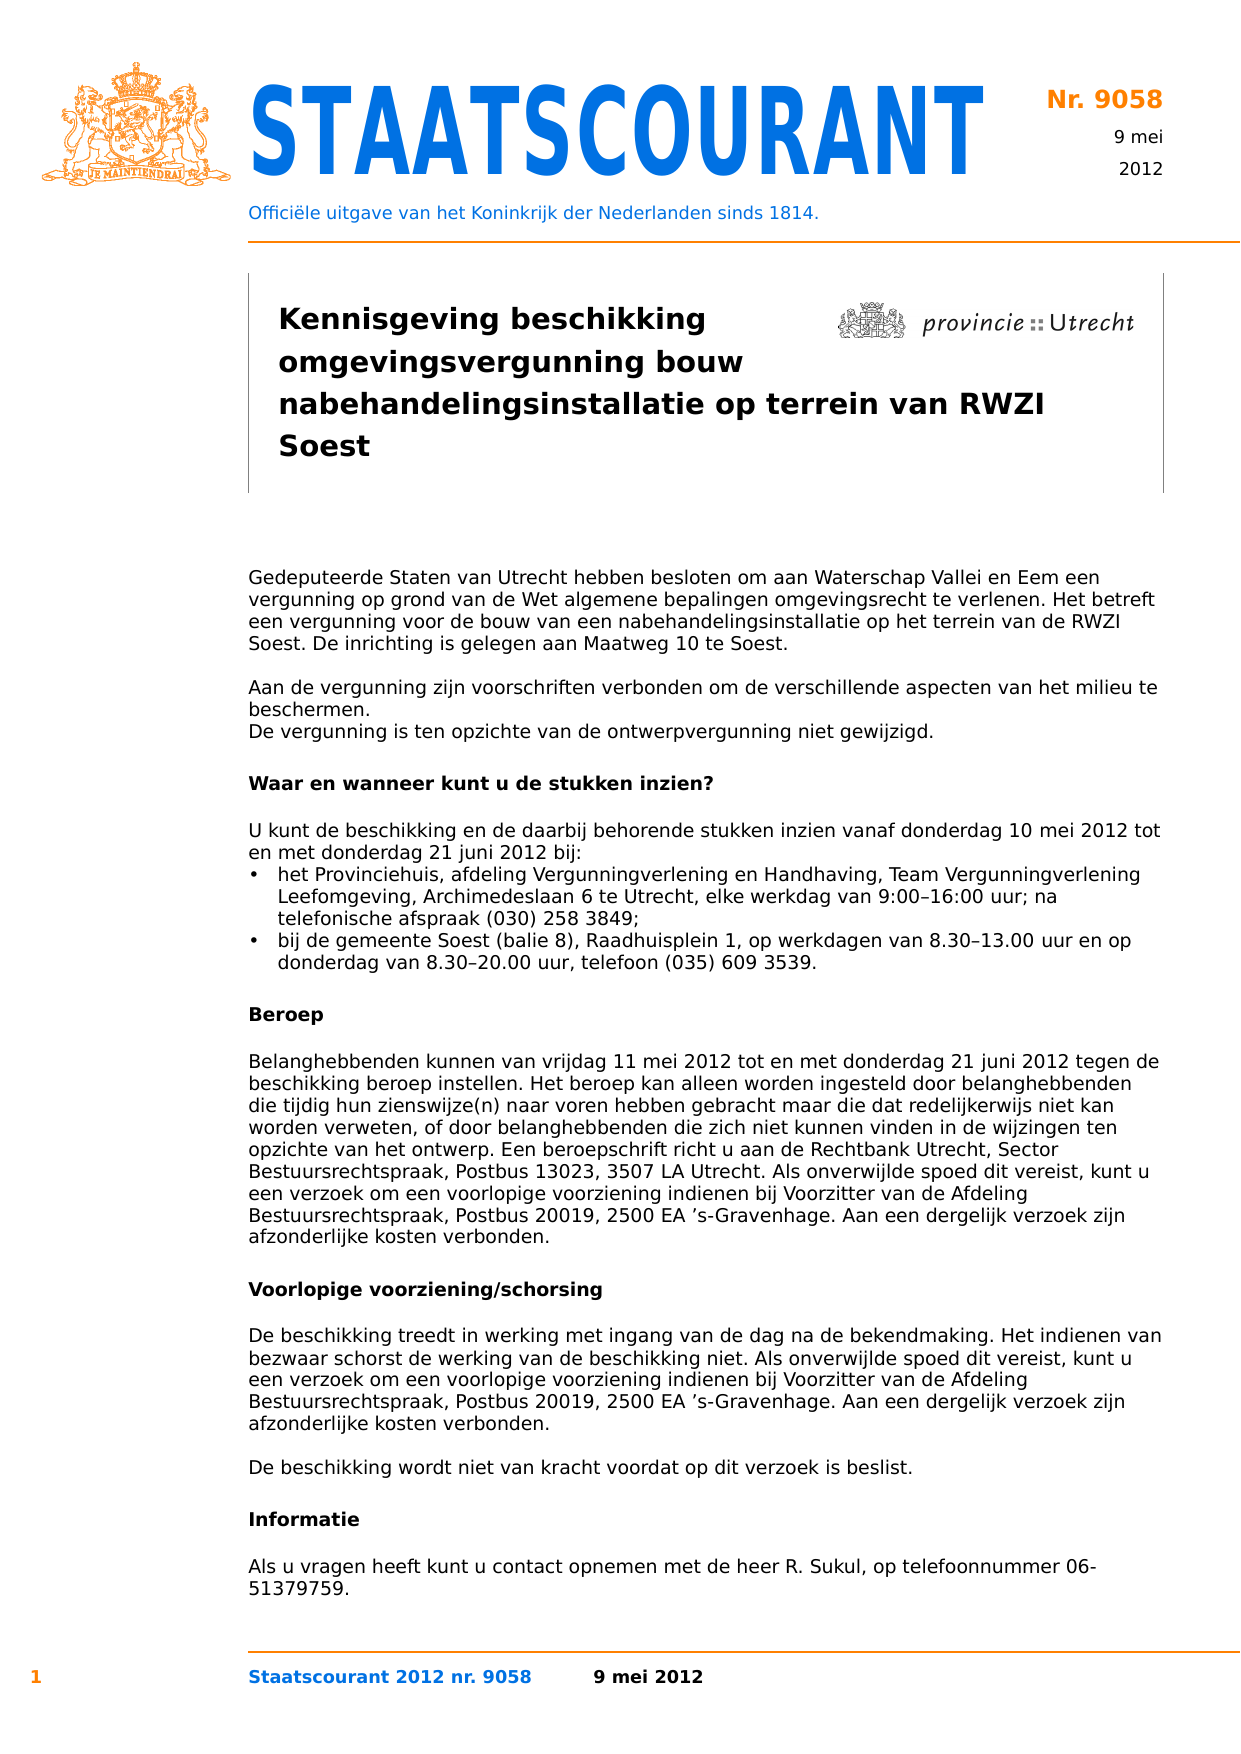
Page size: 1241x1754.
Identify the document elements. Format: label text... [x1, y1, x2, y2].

table_header Nr. 9058 [998, 62, 1240, 121]
subtitle Informatie [248, 1509, 1163, 1531]
text Als u vragen heeft kunt u contact opnemen met de heer R. Sukul, op telefoonnummer 06-51379759. [248, 1556, 1163, 1600]
subtitle Kennisgeving beschikking omgevingsvergunning bouw nabehandelingsinstallatie op terrein van RWZI Soest [249, 273, 1163, 493]
text Gedeputeerde Staten van Utrecht hebben besloten om aan Waterschap Vallei en Eem een vergunning op grond van de Wet algemene bepalingen omgevingsrecht te verlenen. Het betreft een vergunning voor de bouw van een nabehandelingsinstallatie op het terrein van de RWZI Soest. De inrichting is gelegen aan Maatweg 10 te Soest. [248, 567, 1163, 655]
table_header STAATSCOURANT [248, 62, 998, 203]
subtitle Waar en wanneer kunt u de stukken inzien? [248, 773, 1163, 795]
subtitle Voorlopige voorziening/schorsing [248, 1278, 1163, 1300]
text Belanghebbenden kunnen van vrijdag 11 mei 2012 tot en met donderdag 21 juni 2012 tegen de beschikking beroep instellen. Het beroep kan alleen worden ingesteld door belanghebbenden die tijdig hun zienswijze(n) naar voren hebben gebracht maar die dat redelijkerwijs niet kan worden verweten, of door belanghebbenden die zich niet kunnen vinden in de wijzingen ten opzichte van het ontwerp. Een beroepschrift richt u aan de Rechtbank Utrecht, Sector Bestuursrechtspraak, Postbus 13023, 3507 LA Utrecht. Als onverwijlde spoed dit vereist, kunt u een verzoek om een voorlopige voorziening indienen bij Voorzitter van de Afdeling Bestuursrechtspraak, Postbus 20019, 2500 EA ’s-Gravenhage. Aan een dergelijk verzoek zijn afzonderlijke kosten verbonden. [248, 1051, 1163, 1248]
text • het Provinciehuis, afdeling Vergunningverlening en Handhaving, Team Vergunningverlening Leefomgeving, Archimedeslaan 6 te Utrecht, elke werkdag van 9:00–16:00 uur; na telefonische afspraak (030) 258 3849; [248, 864, 1163, 930]
picture [41, 62, 231, 186]
table_cell Officiële uitgave van het Koninkrijk der Nederlanden sinds 1814. [248, 203, 1240, 241]
text De beschikking wordt niet van kracht voordat op dit verzoek is beslist. [248, 1457, 1163, 1479]
text U kunt de beschikking en de daarbij behorende stukken inzien vanaf donderdag 10 mei 2012 tot en met donderdag 21 juni 2012 bij: [248, 820, 1163, 864]
table_header [25, 62, 248, 241]
text De beschikking treedt in werking met ingang van de dag na de bekendmaking. Het indienen van bezwaar schorst de werking van de beschikking niet. Als onverwijlde spoed dit vereist, kunt u een verzoek om een voorlopige voorziening indienen bij Voorzitter van de Afdeling Bestuursrechtspraak, Postbus 20019, 2500 EA ’s-Gravenhage. Aan een dergelijk verzoek zijn afzonderlijke kosten verbonden. [248, 1325, 1163, 1435]
picture [838, 302, 1134, 338]
subtitle Beroep [248, 1004, 1163, 1026]
text • bij de gemeente Soest (balie 8), Raadhuisplein 1, op werkdagen van 8.30–13.00 uur en op donderdag van 8.30–20.00 uur, telefoon (035) 609 3539. [248, 930, 1163, 974]
text Aan de vergunning zijn voorschriften verbonden om de verschillende aspecten van het milieu te beschermen. [248, 677, 1163, 721]
table_cell 9 mei [998, 121, 1240, 153]
text De vergunning is ten opzichte van de ontwerpvergunning niet gewijzigd. [248, 721, 1163, 743]
table_cell 2012 [998, 153, 1240, 203]
